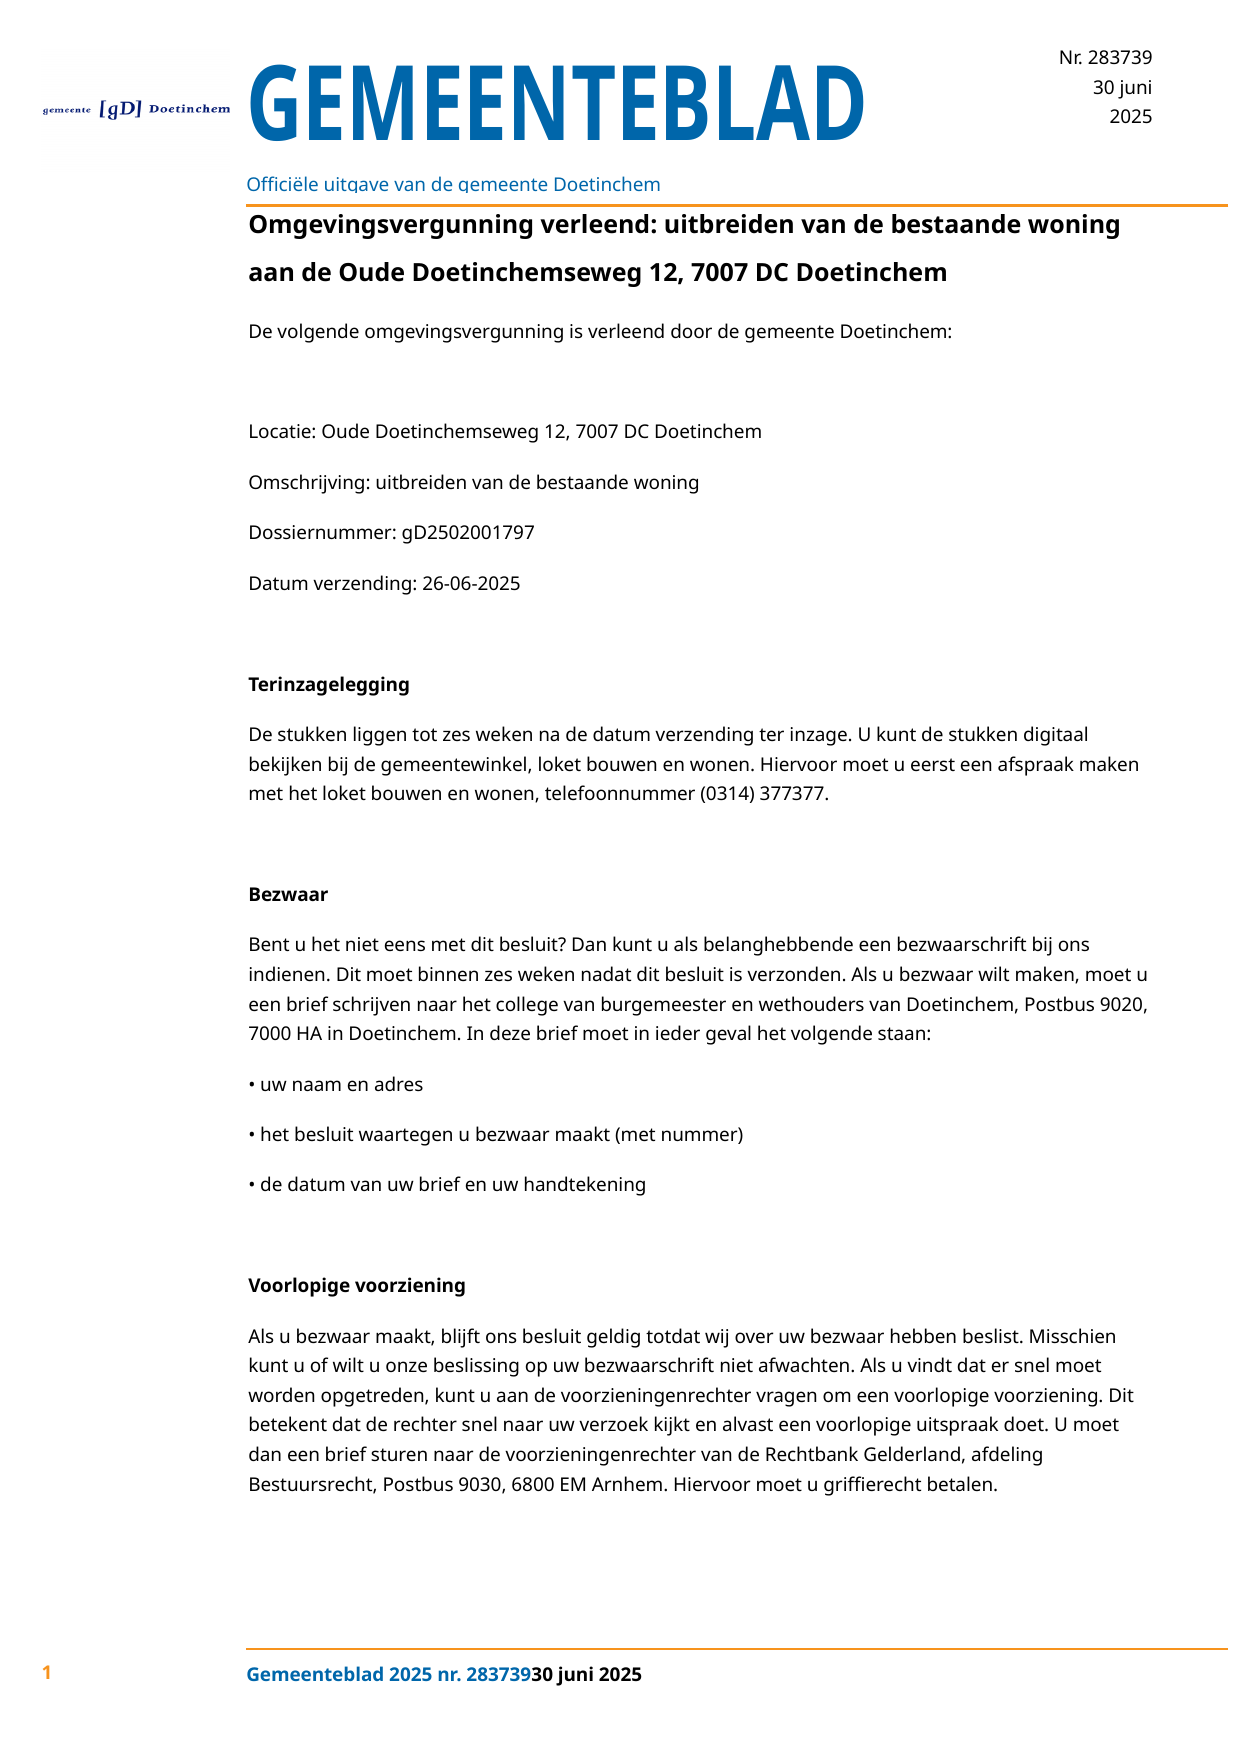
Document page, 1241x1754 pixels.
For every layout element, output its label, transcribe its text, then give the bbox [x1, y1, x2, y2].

picture [41, 47, 231, 172]
text Als u bezwaar maakt, blijft ons besluit geldig totdat wij over uw bezwaar hebben beslist. Misschien kunt u of wilt u onze beslissing op uw bezwaarschrift niet afwachten. Als u vindt dat er snel moet worden opgetreden, kunt u aan de voorzieningenrechter vragen om een voorlopige voorziening. Dit betekent dat de rechter snel naar uw verzoek kijkt en alvast een voorlopige uitspraak doet. U moet dan een brief sturen naar de voorzieningenrechter van de Rechtbank Gelderland, afdeling Bestuursrecht, Postbus 9030, 6800 EM Arnhem. Hiervoor moet u griffierecht betalen. [248, 1323, 1152, 1497]
text Datum verzending: 26-06-2025 [248, 570, 1152, 596]
text De volgende omgevingsvergunning is verleend door de gemeente Doetinchem: [248, 318, 1152, 344]
text Locatie: Oude Doetinchemseweg 12, 7007 DC Doetinchem [248, 419, 1152, 444]
text • uw naam en adres [248, 1071, 1152, 1097]
text Voorlopige voorziening [248, 1272, 1152, 1298]
text De stukken liggen tot zes weken na de datum verzending ter inzage. U kunt de stukken digitaal bekijken bij de gemeentewinkel, loket bouwen en wonen. Hiervoor moet u eerst een afspraak maken met het loket bouwen en wonen, telefoonnummer (0314) 377377. [248, 721, 1152, 806]
text • de datum van uw brief en uw handtekening [248, 1172, 1152, 1197]
text Bezwaar [248, 881, 1152, 907]
text Terinzagelegging [248, 671, 1152, 697]
text Bent u het niet eens met dit besluit? Dan kunt u als belanghebbende een bezwaarschrift bij ons indienen. Dit moet binnen zes weken nadat dit besluit is verzonden. Als u bezwaar wilt maken, moet u een brief schrijven naar het college van burgemeester en wethouders van Doetinchem, Postbus 9020, 7000 HA in Doetinchem. In deze brief moet in ieder geval het volgende staan: [248, 932, 1152, 1046]
text Omschrijving: uitbreiden van de bestaande woning [248, 469, 1152, 495]
text Omgevingsvergunning verleend: uitbreiden van de bestaande woning aan de Oude Doetinchemseweg 12, 7007 DC Doetinchem [248, 207, 1152, 288]
text Dossiernummer: gD2502001797 [248, 519, 1152, 545]
text • het besluit waartegen u bezwaar maakt (met nummer) [248, 1121, 1152, 1147]
